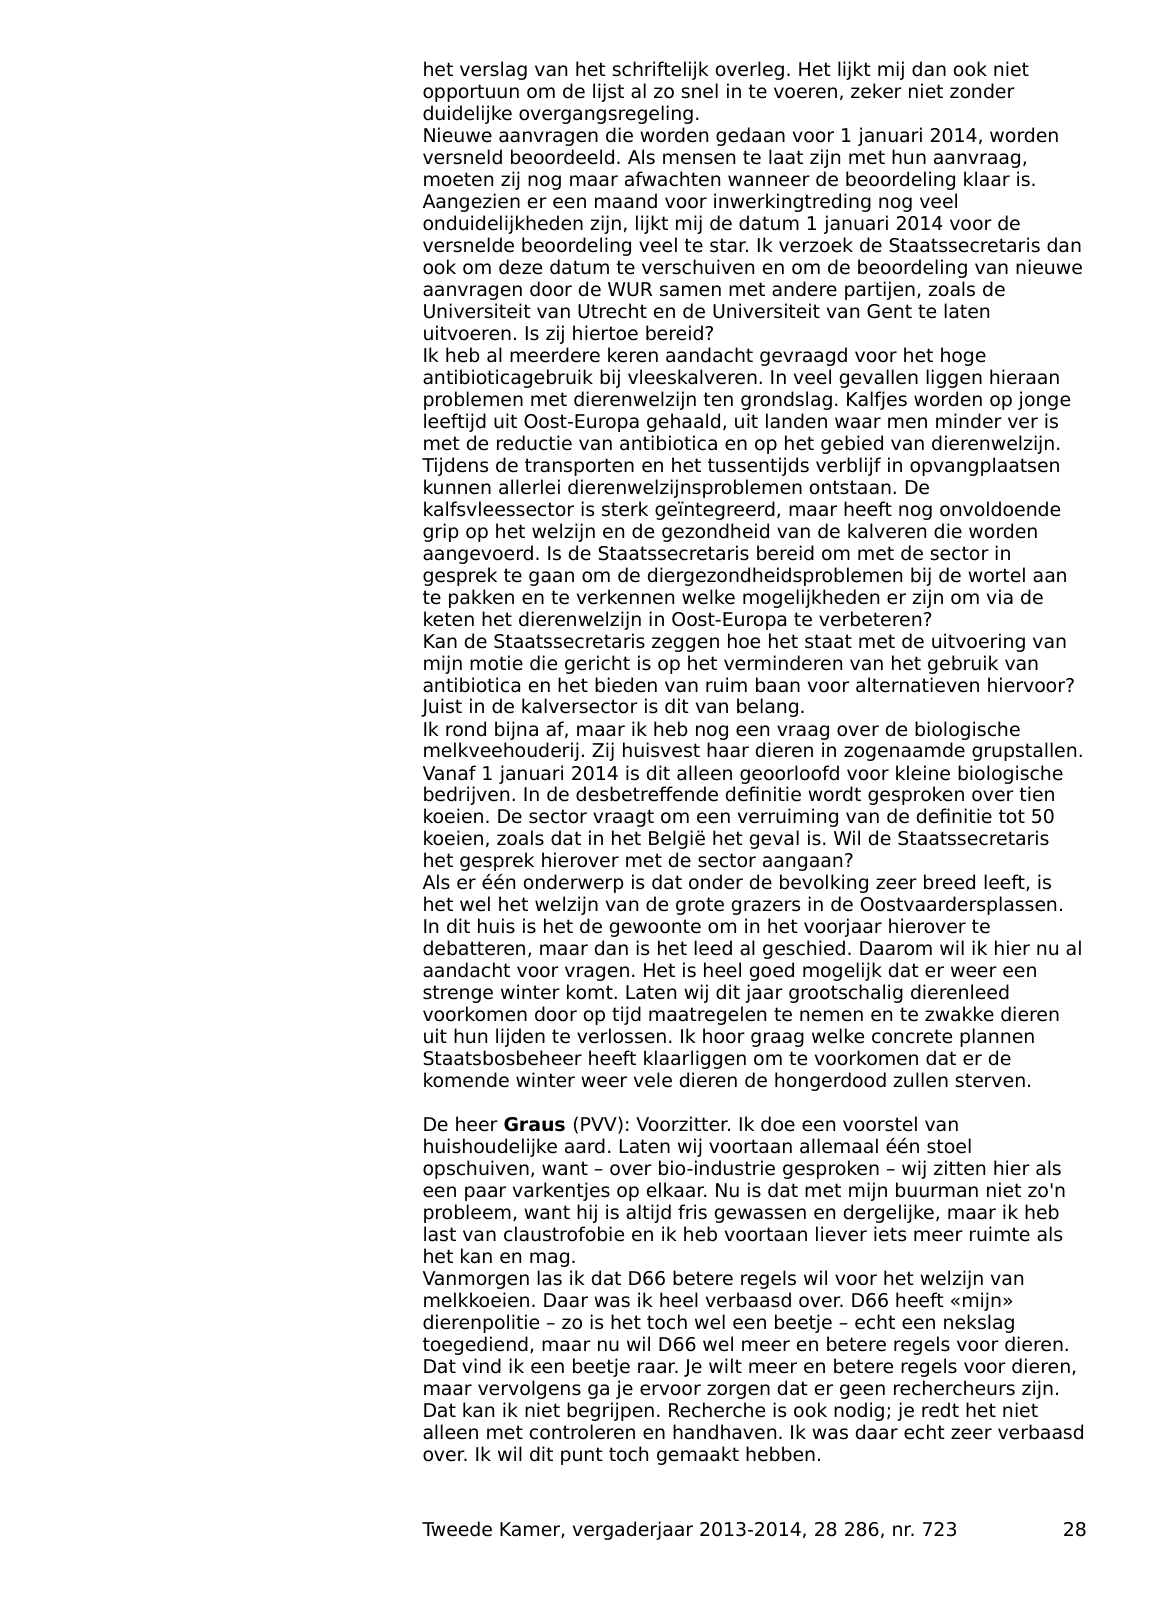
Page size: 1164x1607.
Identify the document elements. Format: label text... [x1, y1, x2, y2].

text Kan de Staatssecretaris zeggen hoe het staat met de uitvoering van mijn motie die gericht is op het verminderen van het gebruik van antibiotica en het bieden van ruim baan voor alternatieven hiervoor? Juist in de kalversector is dit van belang. [422, 631, 1087, 718]
text Vanmorgen las ik dat D66 betere regels wil voor het welzijn van melkkoeien. Daar was ik heel verbaasd over. D66 heeft «mijn» dierenpolitie – zo is het toch wel een beetje – echt een nekslag toegediend, maar nu wil D66 wel meer en betere regels voor dieren. Dat vind ik een beetje raar. Je wilt meer en betere regels voor dieren, maar vervolgens ga je ervoor zorgen dat er geen rechercheurs zijn. Dat kan ik niet begrijpen. Recherche is ook nodig; je redt het niet alleen met controleren en handhaven. Ik was daar echt zeer verbaasd over. Ik wil dit punt toch gemaakt hebben. [422, 1268, 1087, 1466]
text Ik heb al meerdere keren aandacht gevraagd voor het hoge antibioticagebruik bij vleeskalveren. In veel gevallen liggen hieraan problemen met dierenwelzijn ten grondslag. Kalfjes worden op jonge leeftijd uit Oost-Europa gehaald, uit landen waar men minder ver is met de reductie van antibiotica en op het gebied van dierenwelzijn. Tijdens de transporten en het tussentijds verblijf in opvangplaatsen kunnen allerlei dierenwelzijnsproblemen ontstaan. De kalfsvleessector is sterk geïntegreerd, maar heeft nog onvoldoende grip op het welzijn en de gezondheid van de kalveren die worden aangevoerd. Is de Staatssecretaris bereid om met de sector in gesprek te gaan om de diergezondheidsproblemen bij de wortel aan te pakken en te verkennen welke mogelijkheden er zijn om via de keten het dierenwelzijn in Oost-Europa te verbeteren? [422, 345, 1087, 631]
text De heer Graus (PVV): Voorzitter. Ik doe een voorstel van huishoudelijke aard. Laten wij voortaan allemaal één stoel opschuiven, want – over bio-industrie gesproken – wij zitten hier als een paar varkentjes op elkaar. Nu is dat met mijn buurman niet zo'n probleem, want hij is altijd fris gewassen en dergelijke, maar ik heb last van claustrofobie en ik heb voortaan liever iets meer ruimte als het kan en mag. [422, 1114, 1087, 1268]
text Ik rond bijna af, maar ik heb nog een vraag over de biologische melkveehouderij. Zij huisvest haar dieren in zogenaamde grupstallen. Vanaf 1 januari 2014 is dit alleen geoorloofd voor kleine biologische bedrijven. In de desbetreffende definitie wordt gesproken over tien koeien. De sector vraagt om een verruiming van de definitie tot 50 koeien, zoals dat in het België het geval is. Wil de Staatssecretaris het gesprek hierover met de sector aangaan? [422, 718, 1087, 872]
text Als er één onderwerp is dat onder de bevolking zeer breed leeft, is het wel het welzijn van de grote grazers in de Oostvaardersplassen. In dit huis is het de gewoonte om in het voorjaar hierover te debatteren, maar dan is het leed al geschied. Daarom wil ik hier nu al aandacht voor vragen. Het is heel goed mogelijk dat er weer een strenge winter komt. Laten wij dit jaar grootschalig dierenleed voorkomen door op tijd maatregelen te nemen en te zwakke dieren uit hun lijden te verlossen. Ik hoor graag welke concrete plannen Staatsbosbeheer heeft klaarliggen om te voorkomen dat er de komende winter weer vele dieren de hongerdood zullen sterven. [422, 872, 1087, 1092]
text het verslag van het schriftelijk overleg. Het lijkt mij dan ook niet opportuun om de lijst al zo snel in te voeren, zeker niet zonder duidelijke overgangsregeling. [422, 59, 1087, 125]
text Nieuwe aanvragen die worden gedaan voor 1 januari 2014, worden versneld beoordeeld. Als mensen te laat zijn met hun aanvraag, moeten zij nog maar afwachten wanneer de beoordeling klaar is. Aangezien er een maand voor inwerkingtreding nog veel onduidelijkheden zijn, lijkt mij de datum 1 januari 2014 voor de versnelde beoordeling veel te star. Ik verzoek de Staatssecretaris dan ook om deze datum te verschuiven en om de beoordeling van nieuwe aanvragen door de WUR samen met andere partijen, zoals de Universiteit van Utrecht en de Universiteit van Gent te laten uitvoeren. Is zij hiertoe bereid? [422, 125, 1087, 345]
